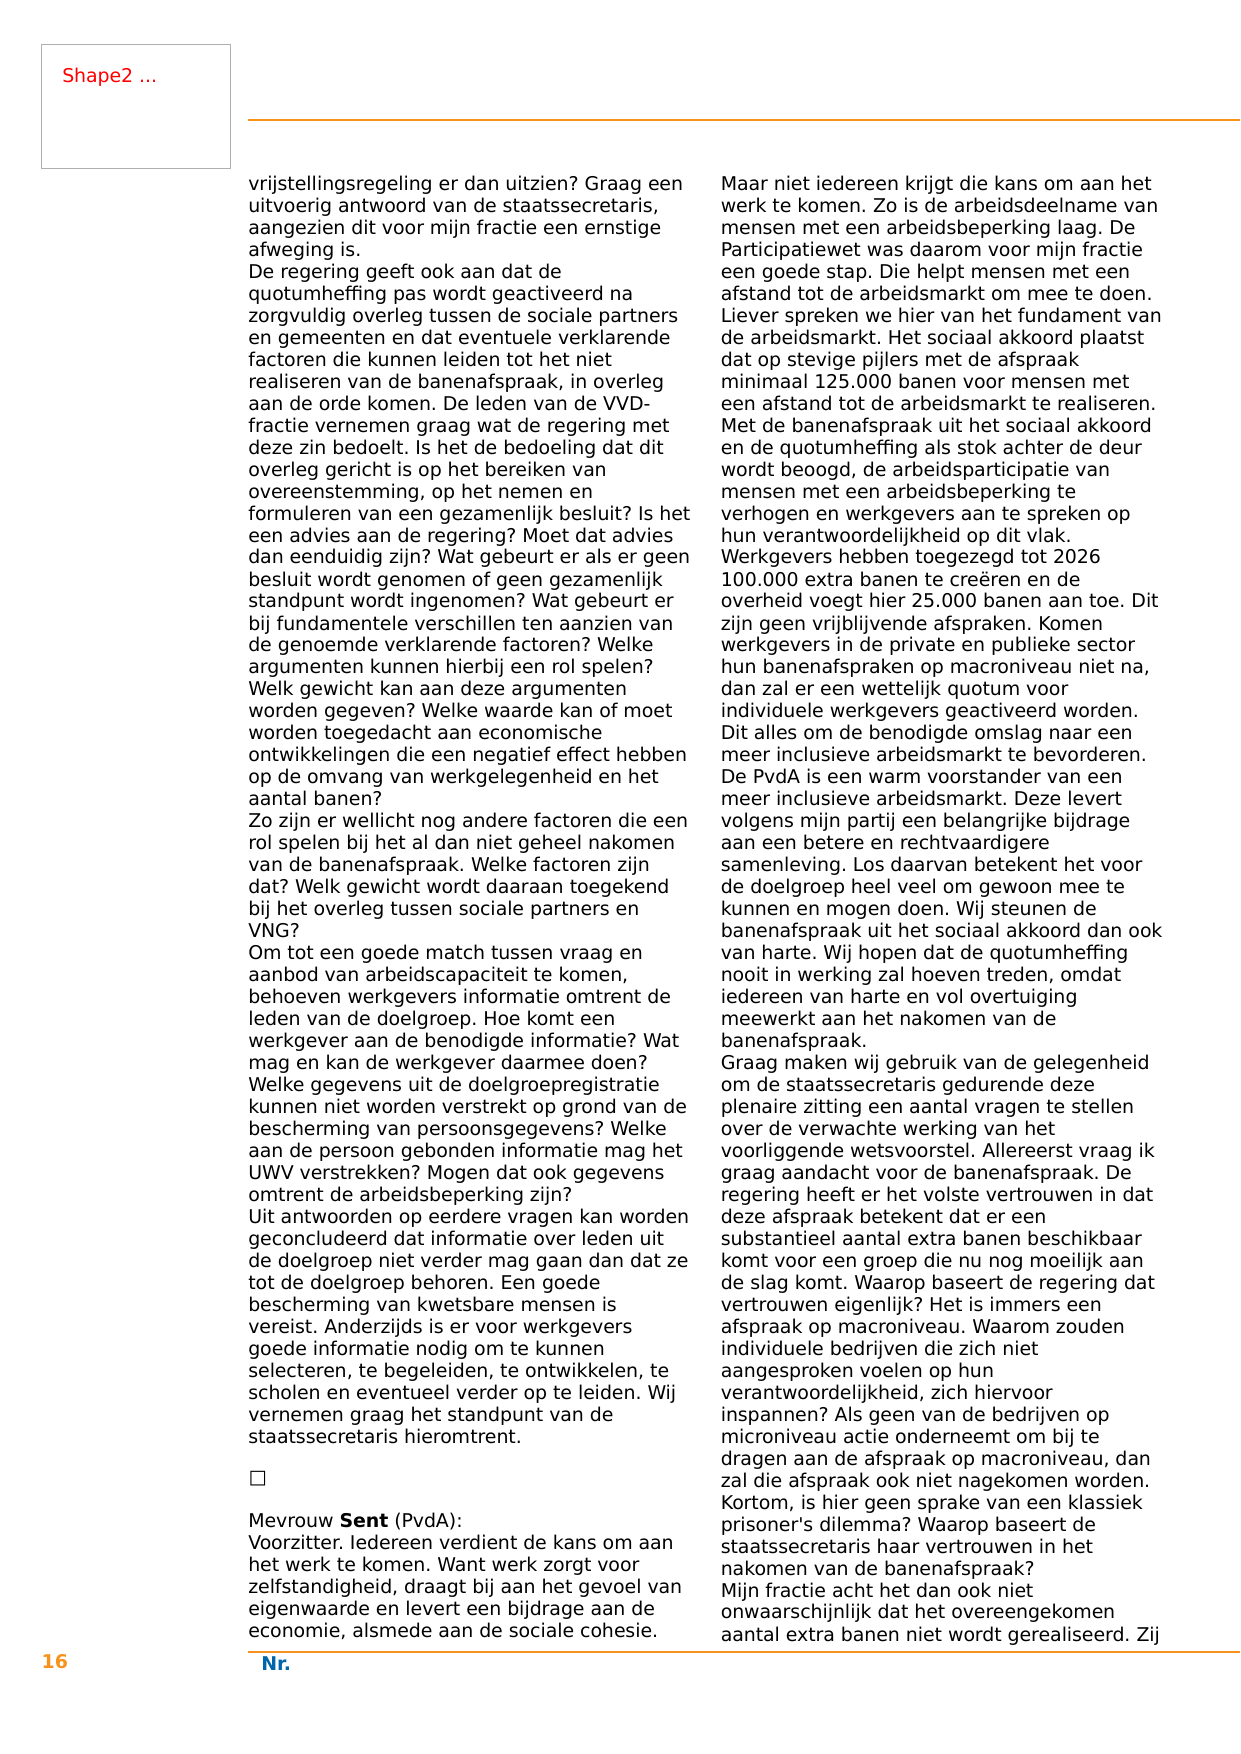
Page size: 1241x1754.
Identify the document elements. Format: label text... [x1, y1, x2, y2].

text Graag maken wij gebruik van de gelegenheid om de staatssecretaris gedurende deze plenaire zitting een aantal vragen te stellen over de verwachte werking van het voorliggende wetsvoorstel. Allereerst vraag ik graag aandacht voor de banenafspraak. De regering heeft er het volste vertrouwen in dat deze afspraak betekent dat er een substantieel aantal extra banen beschikbaar komt voor een groep die nu nog moeilijk aan de slag komt. Waarop baseert de regering dat vertrouwen eigenlijk? Het is immers een afspraak op macroniveau. Waarom zouden individuele bedrijven die zich niet aangesproken voelen op hun verantwoordelijkheid, zich hiervoor inspannen? Als geen van de bedrijven op microniveau actie onderneemt om bij te dragen aan de afspraak op macroniveau, dan zal die afspraak ook niet nagekomen worden. Kortom, is hier geen sprake van een klassiek prisoner's dilemma? Waarop baseert de staatssecretaris haar vertrouwen in het nakomen van de banenafspraak? [721, 1052, 1163, 1579]
text Uit antwoorden op eerdere vragen kan worden geconcludeerd dat informatie over leden uit de doelgroep niet verder mag gaan dan dat ze tot de doelgroep behoren. Een goede bescherming van kwetsbare mensen is vereist. Anderzijds is er voor werkgevers goede informatie nodig om te kunnen selecteren, te begeleiden, te ontwikkelen, te scholen en eventueel verder op te leiden. Wij vernemen graag het standpunt van de staatssecretaris hieromtrent. [248, 1206, 691, 1448]
text Om tot een goede match tussen vraag en aanbod van arbeidscapaciteit te komen, behoeven werkgevers informatie omtrent de leden van de doelgroep. Hoe komt een werkgever aan de benodigde informatie? Wat mag en kan de werkgever daarmee doen? Welke gegevens uit de doelgroepregistratie kunnen niet worden verstrekt op grond van de bescherming van persoonsgegevens? Welke aan de persoon gebonden informatie mag het UWV verstrekken? Mogen dat ook gegevens omtrent de arbeidsbeperking zijn? [248, 942, 691, 1206]
text De regering geeft ook aan dat de quotumheffing pas wordt geactiveerd na zorgvuldig overleg tussen de sociale partners en gemeenten en dat eventuele verklarende factoren die kunnen leiden tot het niet realiseren van de banenafspraak, in overleg aan de orde komen. De leden van de VVD-fractie vernemen graag wat de regering met deze zin bedoelt. Is het de bedoeling dat dit overleg gericht is op het bereiken van overeenstemming, op het nemen en formuleren van een gezamenlijk besluit? Is het een advies aan de regering? Moet dat advies dan eenduidig zijn? Wat gebeurt er als er geen besluit wordt genomen of geen gezamenlijk standpunt wordt ingenomen? Wat gebeurt er bij fundamentele verschillen ten aanzien van de genoemde verklarende factoren? Welke argumenten kunnen hierbij een rol spelen? Welk gewicht kan aan deze argumenten worden gegeven? Welke waarde kan of moet worden toegedacht aan economische ontwikkelingen die een negatief effect hebben op de omvang van werkgelegenheid en het aantal banen? [248, 261, 691, 810]
text Maar niet iedereen krijgt die kans om aan het werk te komen. Zo is de arbeidsdeelname van mensen met een arbeidsbeperking laag. De Participatiewet was daarom voor mijn fractie een goede stap. Die helpt mensen met een afstand tot de arbeidsmarkt om mee te doen. Liever spreken we hier van het fundament van de arbeidsmarkt. Het sociaal akkoord plaatst dat op stevige pijlers met de afspraak minimaal 125.000 banen voor mensen met een afstand tot de arbeidsmarkt te realiseren. [721, 173, 1163, 414]
text De PvdA is een warm voorstander van een meer inclusieve arbeidsmarkt. Deze levert volgens mijn partij een belangrijke bijdrage aan een betere en rechtvaardigere samenleving. Los daarvan betekent het voor de doelgroep heel veel om gewoon mee te kunnen en mogen doen. Wij steunen de banenafspraak uit het sociaal akkoord dan ook van harte. Wij hopen dat de quotumheffing nooit in werking zal hoeven treden, omdat iedereen van harte en vol overtuiging meewerkt aan het nakomen van de banenafspraak. [721, 766, 1163, 1052]
text Met de banenafspraak uit het sociaal akkoord en de quotumheffing als stok achter de deur wordt beoogd, de arbeidsparticipatie van mensen met een arbeidsbeperking te verhogen en werkgevers aan te spreken op hun verantwoordelijkheid op dit vlak. Werkgevers hebben toegezegd tot 2026 100.000 extra banen te creëren en de overheid voegt hier 25.000 banen aan toe. Dit zijn geen vrijblijvende afspraken. Komen werkgevers in de private en publieke sector hun banenafspraken op macroniveau niet na, dan zal er een wettelijk quotum voor individuele werkgevers geactiveerd worden. Dit alles om de benodigde omslag naar een meer inclusieve arbeidsmarkt te bevorderen. [721, 414, 1163, 766]
text ⬜ [248, 1468, 691, 1489]
text Zo zijn er wellicht nog andere factoren die een rol spelen bij het al dan niet geheel nakomen van de banenafspraak. Welke factoren zijn dat? Welk gewicht wordt daaraan toegekend bij het overleg tussen sociale partners en VNG? [248, 810, 691, 942]
text Voorzitter. Iedereen verdient de kans om aan het werk te komen. Want werk zorgt voor zelfstandigheid, draagt bij aan het gevoel van eigenwaarde en levert een bijdrage aan de economie, alsmede aan de sociale cohesie. [248, 1532, 691, 1641]
text Mevrouw Sent (PvdA): [248, 1509, 691, 1532]
text Mijn fractie acht het dan ook niet onwaarschijnlijk dat het overeengekomen aantal extra banen niet wordt gerealiseerd. Zij [721, 1579, 1163, 1645]
text vrijstellingsregeling er dan uitzien? Graag een uitvoerig antwoord van de staatssecretaris, aangezien dit voor mijn fractie een ernstige afweging is. [248, 173, 691, 261]
